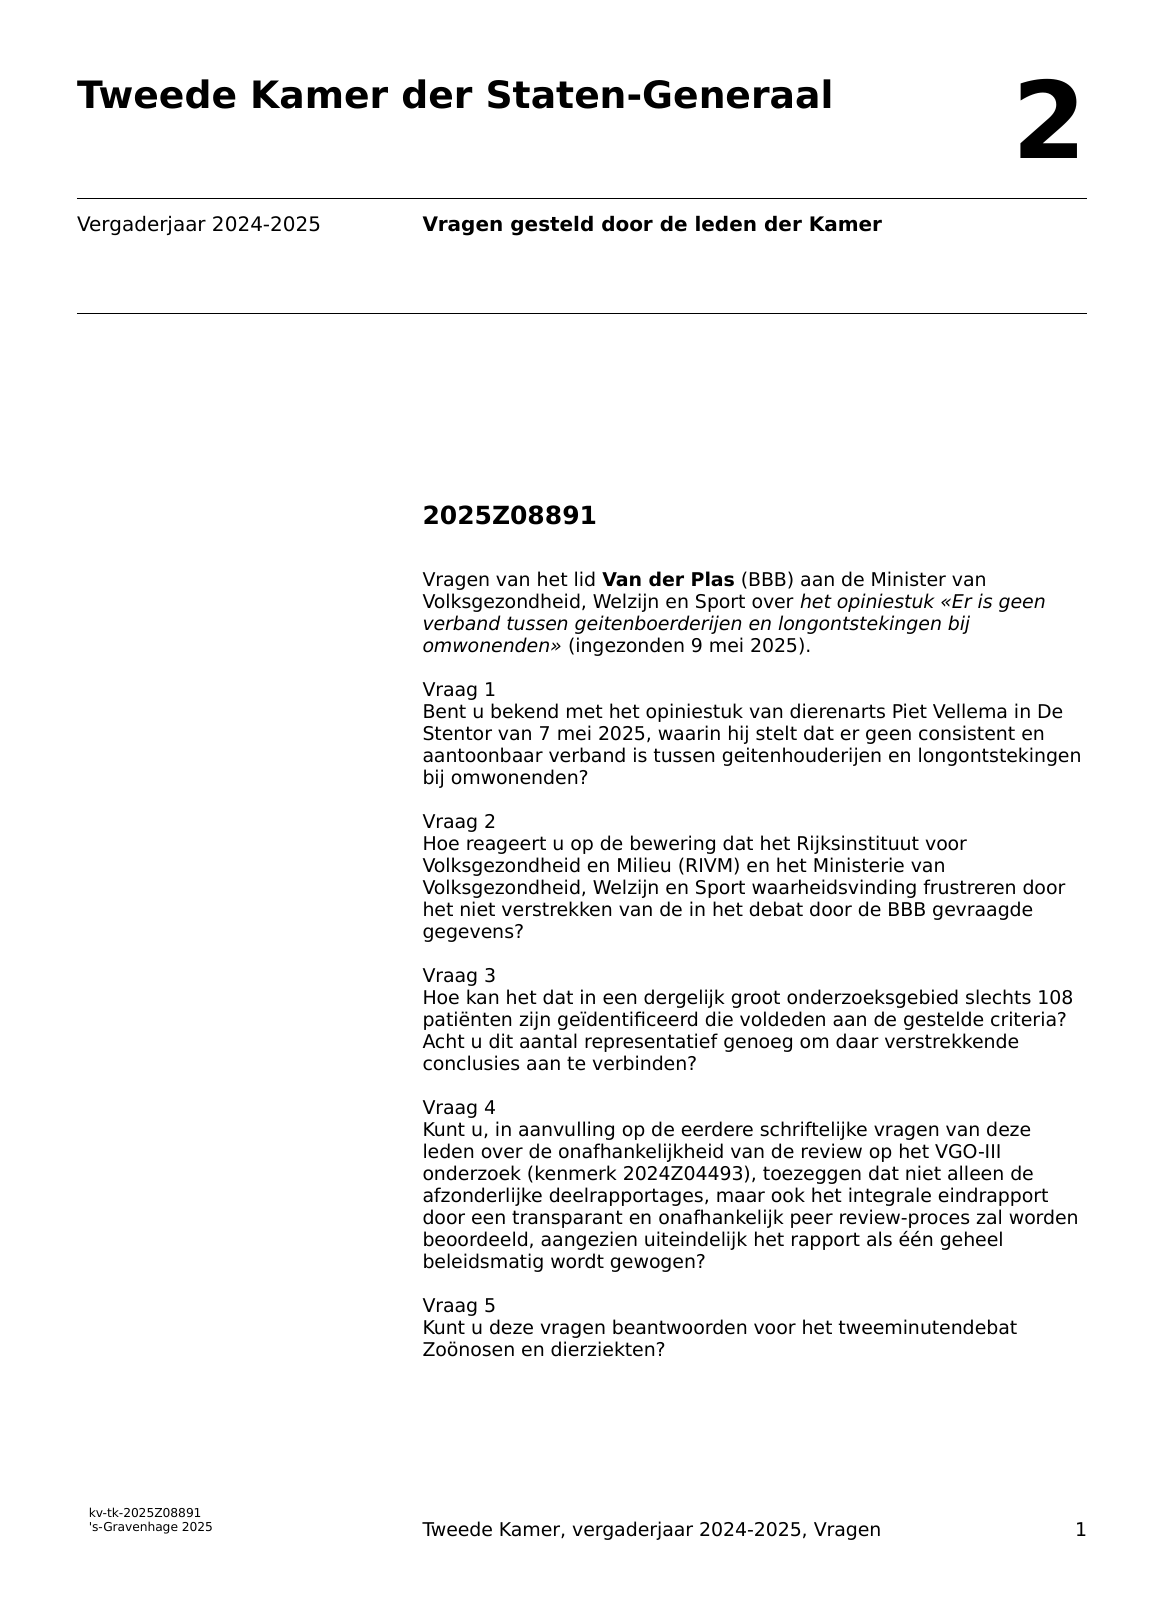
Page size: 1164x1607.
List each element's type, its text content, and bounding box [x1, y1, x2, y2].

text Hoe kan het dat in een dergelijk groot onderzoeksgebied slechts 108 patiënten zijn geïdentificeerd die voldeden aan de gestelde criteria? Acht u dit aantal representatief genoeg om daar verstrekkende conclusies aan te verbinden? [422, 987, 1087, 1075]
text 2025Z08891 [422, 501, 1087, 531]
text Kunt u, in aanvulling op de eerdere schriftelijke vragen van deze leden over de onafhankelijkheid van de review op het VGO-III onderzoek (kenmerk 2024Z04493), toezeggen dat niet alleen de afzonderlijke deelrapportages, maar ook het integrale eindrapport door een transparant en onafhankelijk peer review-proces zal worden beoordeeld, aangezien uiteindelijk het rapport als één geheel beleidsmatig wordt gewogen? [422, 1119, 1087, 1273]
text Vraag 3 [422, 965, 1087, 987]
text kv-tk-2025Z08891 [88, 1506, 323, 1520]
text Vragen van het lid Van der Plas (BBB) aan de Minister van Volksgezondheid, Welzijn en Sport over het opiniestuk «Er is geen verband tussen geitenboerderijen en longontstekingen bij omwonenden» (ingezonden 9 mei 2025). [422, 569, 1087, 657]
text Vraag 4 [422, 1097, 1087, 1119]
text Vraag 1 [422, 679, 1087, 701]
table_cell Vragen gesteld door de leden der Kamer [422, 199, 1087, 313]
text Hoe reageert u op de bewering dat het Rijksinstituut voor Volksgezondheid en Milieu (RIVM) en het Ministerie van Volksgezondheid, Welzijn en Sport waarheidsvinding frustreren door het niet verstrekken van de in het debat door de BBB gevraagde gegevens? [422, 833, 1087, 943]
text Kunt u deze vragen beantwoorden voor het tweeminutendebat Zoönosen en dierziekten? [422, 1317, 1087, 1361]
table_header 2 [886, 59, 1087, 198]
table_header Tweede Kamer der Staten-Generaal [77, 59, 886, 198]
text 's-Gravenhage 2025 [88, 1520, 323, 1534]
text Bent u bekend met het opiniestuk van dierenarts Piet Vellema in De Stentor van 7 mei 2025, waarin hij stelt dat er geen consistent en aantoonbaar verband is tussen geitenhouderijen en longontstekingen bij omwonenden? [422, 701, 1087, 789]
text Vraag 5 [422, 1295, 1087, 1317]
table_cell Vergaderjaar 2024-2025 [77, 199, 422, 313]
text Vraag 2 [422, 811, 1087, 833]
